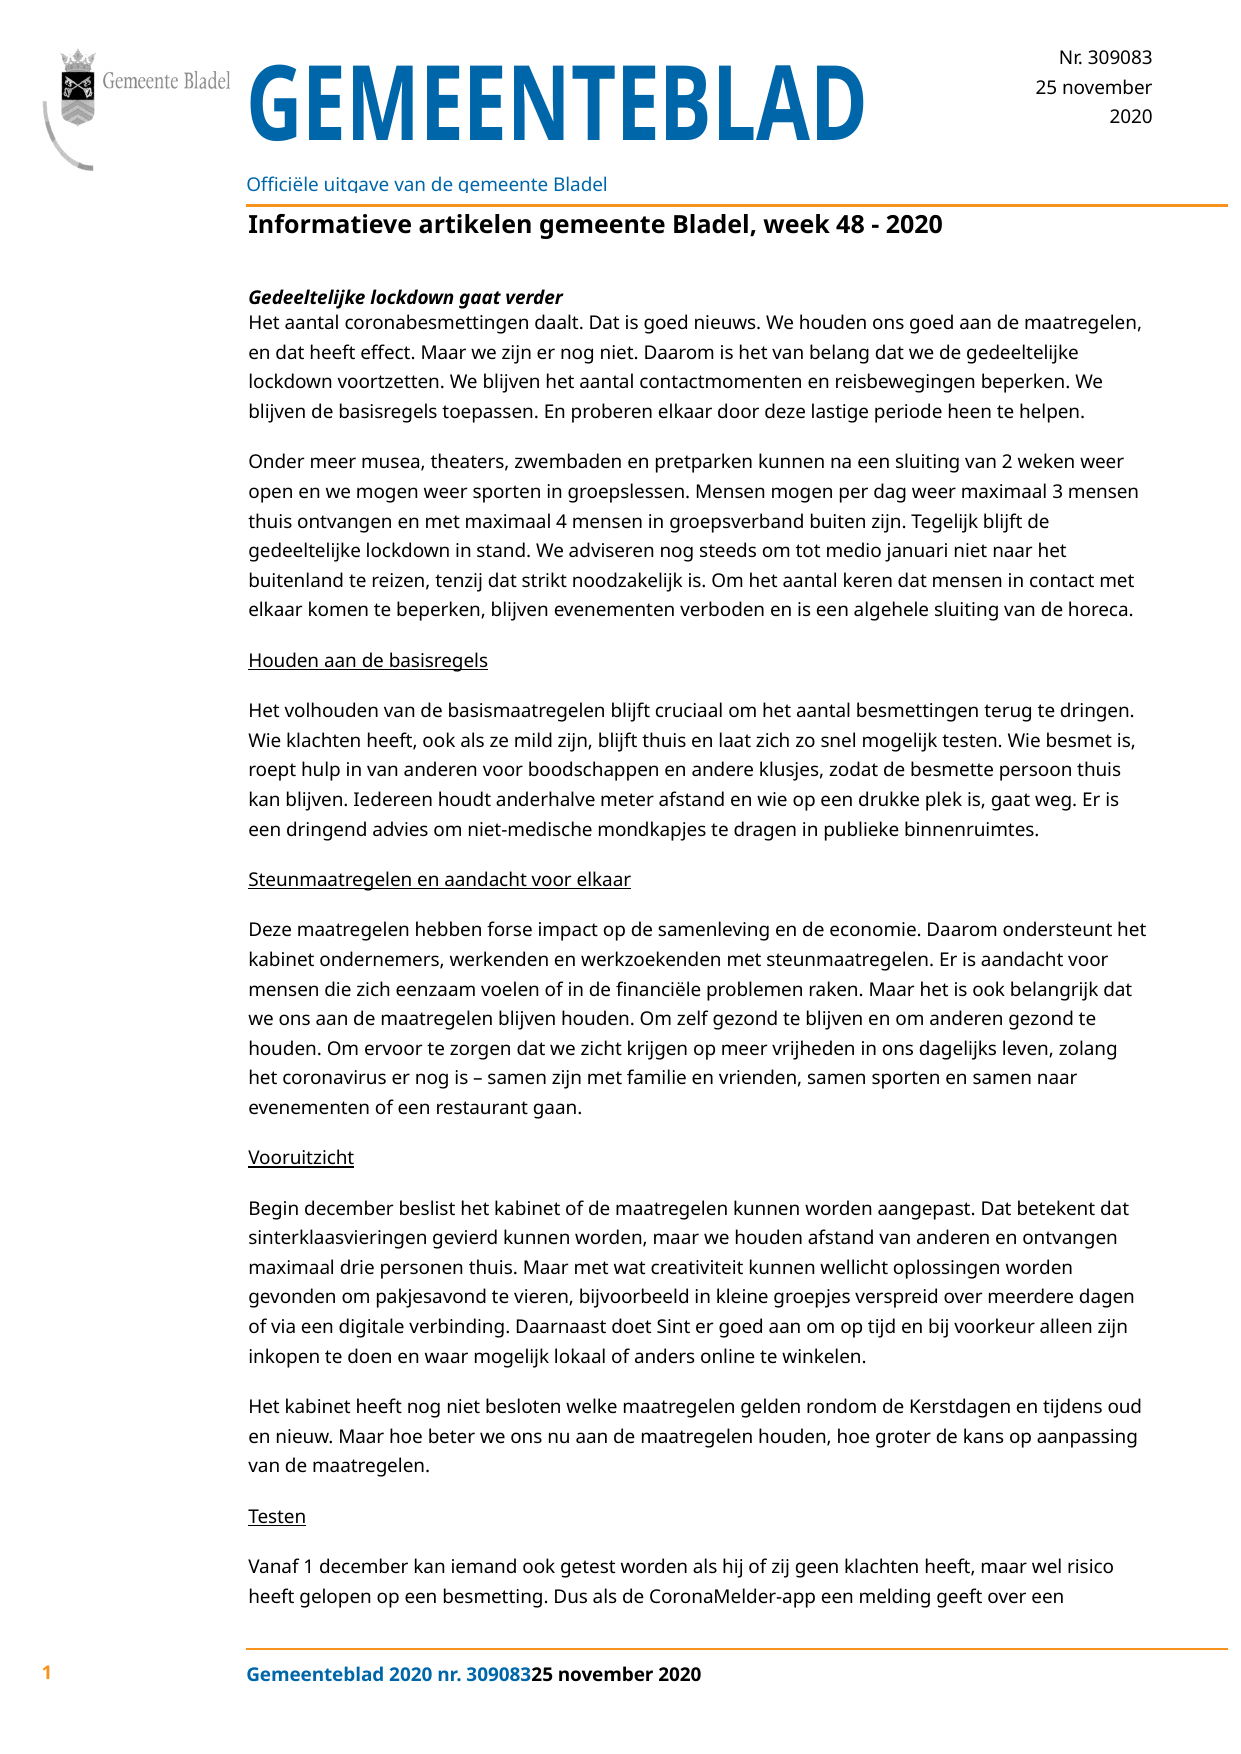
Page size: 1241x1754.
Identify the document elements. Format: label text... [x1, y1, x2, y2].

text Het volhouden van de basismaatregelen blijft cruciaal om het aantal besmettingen terug te dringen. Wie klachten heeft, ook als ze mild zijn, blijft thuis en laat zich zo snel mogelijk testen. Wie besmet is, roept hulp in van anderen voor boodschappen en andere klusjes, zodat de besmette persoon thuis kan blijven. Iedereen houdt anderhalve meter afstand en wie op een drukke plek is, gaat weg. Er is een dringend advies om niet-medische mondkapjes te dragen in publieke binnenruimtes. [248, 697, 1152, 842]
text Het aantal coronabesmettingen daalt. Dat is goed nieuws. We houden ons goed aan de maatregelen, en dat heeft effect. Maar we zijn er nog niet. Daarom is het van belang dat we de gedeeltelijke lockdown voortzetten. We blijven het aantal contactmomenten en reisbewegingen beperken. We blijven de basisregels toepassen. En proberen elkaar door deze lastige periode heen te helpen. [248, 309, 1152, 424]
text Informatieve artikelen gemeente Bladel, week 48 - 2020 [248, 207, 1152, 241]
text Deze maatregelen hebben forse impact op de samenleving en de economie. Daarom ondersteunt het kabinet ondernemers, werkenden en werkzoekenden met steunmaatregelen. Er is aandacht voor mensen die zich eenzaam voelen of in de financiële problemen raken. Maar het is ook belangrijk dat we ons aan de maatregelen blijven houden. Om zelf gezond te blijven en om anderen gezond te houden. Om ervoor te zorgen dat we zicht krijgen op meer vrijheden in ons dagelijks leven, zolang het coronavirus er nog is – samen zijn met familie en vrienden, samen sporten en samen naar evenementen of een restaurant gaan. [248, 917, 1152, 1120]
text Vanaf 1 december kan iemand ook getest worden als hij of zij geen klachten heeft, maar wel risico heeft gelopen op een besmetting. Dus als de CoronaMelder-app een melding geeft over een [248, 1553, 1152, 1609]
text Het kabinet heeft nog niet besloten welke maatregelen gelden rondom de Kerstdagen en tijdens oud en nieuw. Maar hoe beter we ons nu aan de maatregelen houden, hoe groter de kans op aanpassing van de maatregelen. [248, 1393, 1152, 1478]
text Houden aan de basisregels [248, 647, 1152, 673]
text Begin december beslist het kabinet of de maatregelen kunnen worden aangepast. Dat betekent dat sinterklaasvieringen gevierd kunnen worden, maar we houden afstand van anderen en ontvangen maximaal drie personen thuis. Maar met wat creativiteit kunnen wellicht oplossingen worden gevonden om pakjesavond te vieren, bijvoorbeeld in kleine groepjes verspreid over meerdere dagen of via een digitale verbinding. Daarnaast doet Sint er goed aan om op tijd en bij voorkeur alleen zijn inkopen te doen en waar mogelijk lokaal of anders online te winkelen. [248, 1195, 1152, 1369]
text Onder meer musea, theaters, zwembaden en pretparken kunnen na een sluiting van 2 weken weer open en we mogen weer sporten in groepslessen. Mensen mogen per dag weer maximaal 3 mensen thuis ontvangen en met maximaal 4 mensen in groepsverband buiten zijn. Tegelijk blijft de gedeeltelijke lockdown in stand. We adviseren nog steeds om tot medio januari niet naar het buitenland te reizen, tenzij dat strikt noodzakelijk is. Om het aantal keren dat mensen in contact met elkaar komen te beperken, blijven evenementen verboden en is een algehele sluiting van de horeca. [248, 449, 1152, 622]
text Vooruitzicht [248, 1144, 1152, 1170]
picture [41, 47, 231, 172]
text Steunmaatregelen en aandacht voor elkaar [248, 866, 1152, 892]
text Testen [248, 1503, 1152, 1529]
text Gedeeltelijke lockdown gaat verder [248, 284, 1152, 309]
